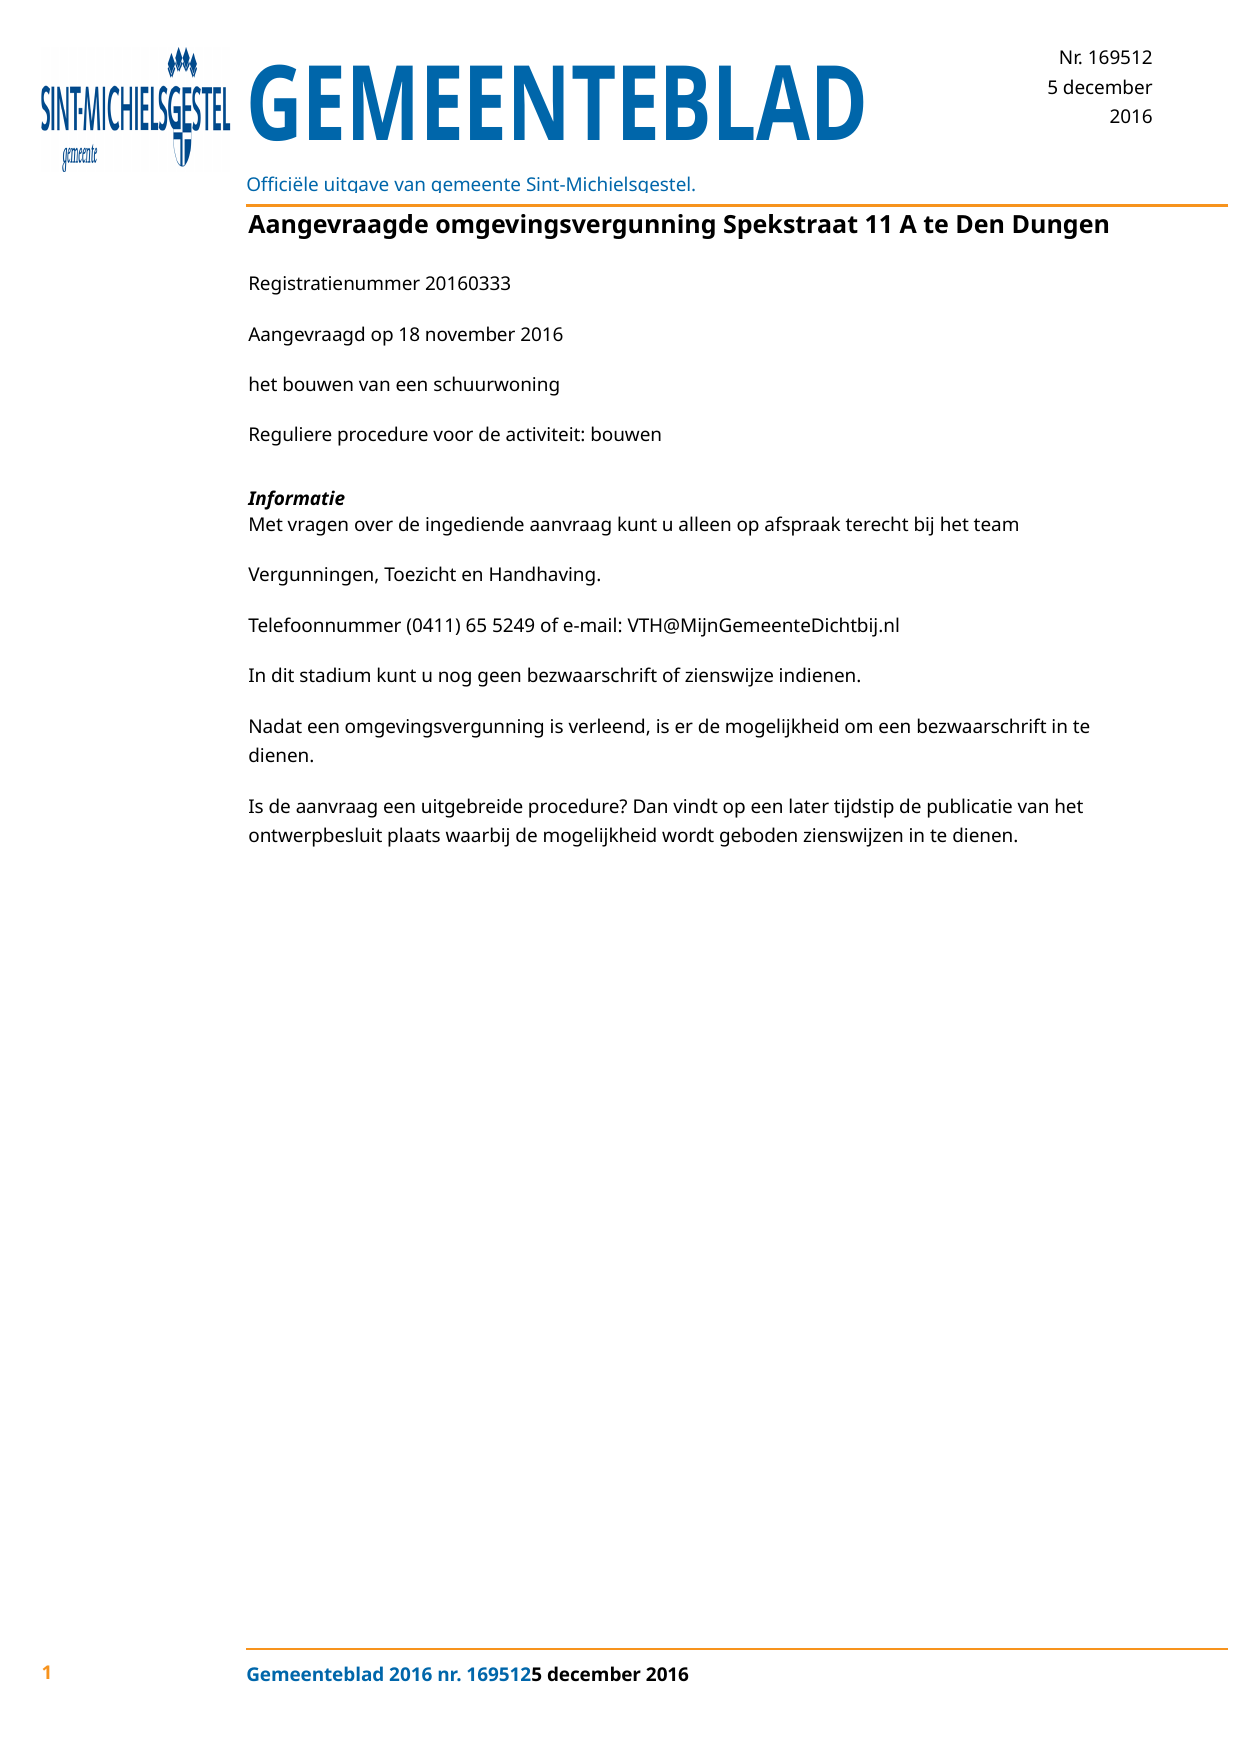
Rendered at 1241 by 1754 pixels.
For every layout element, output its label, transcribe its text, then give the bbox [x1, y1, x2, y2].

text In dit stadium kunt u nog geen bezwaarschrift of zienswijze indienen. [248, 662, 1152, 688]
text Is de aanvraag een uitgebreide procedure? Dan vindt op een later tijdstip de publicatie van het ontwerpbesluit plaats waarbij de mogelijkheid wordt geboden zienswijzen in te dienen. [248, 793, 1152, 848]
text Met vragen over de ingediende aanvraag kunt u alleen op afspraak terecht bij het team [248, 511, 1152, 537]
text Vergunningen, Toezicht en Handhaving. [248, 562, 1152, 587]
text Nadat een omgevingsvergunning is verleend, is er de mogelijkheid om een bezwaarschrift in te dienen. [248, 713, 1152, 768]
text Registratienummer 20160333 [248, 270, 1152, 296]
text Informatie [248, 486, 1152, 511]
text het bouwen van een schuurwoning [248, 371, 1152, 397]
text Reguliere procedure voor de activiteit: bouwen [248, 422, 1152, 447]
text Telefoonnummer (0411) 65 5249 of e-mail: VTH@MijnGemeenteDichtbij.nl [248, 612, 1152, 638]
text Aangevraagde omgevingsvergunning Spekstraat 11 A te Den Dungen [248, 207, 1152, 241]
picture [41, 47, 231, 172]
text Aangevraagd op 18 november 2016 [248, 321, 1152, 346]
